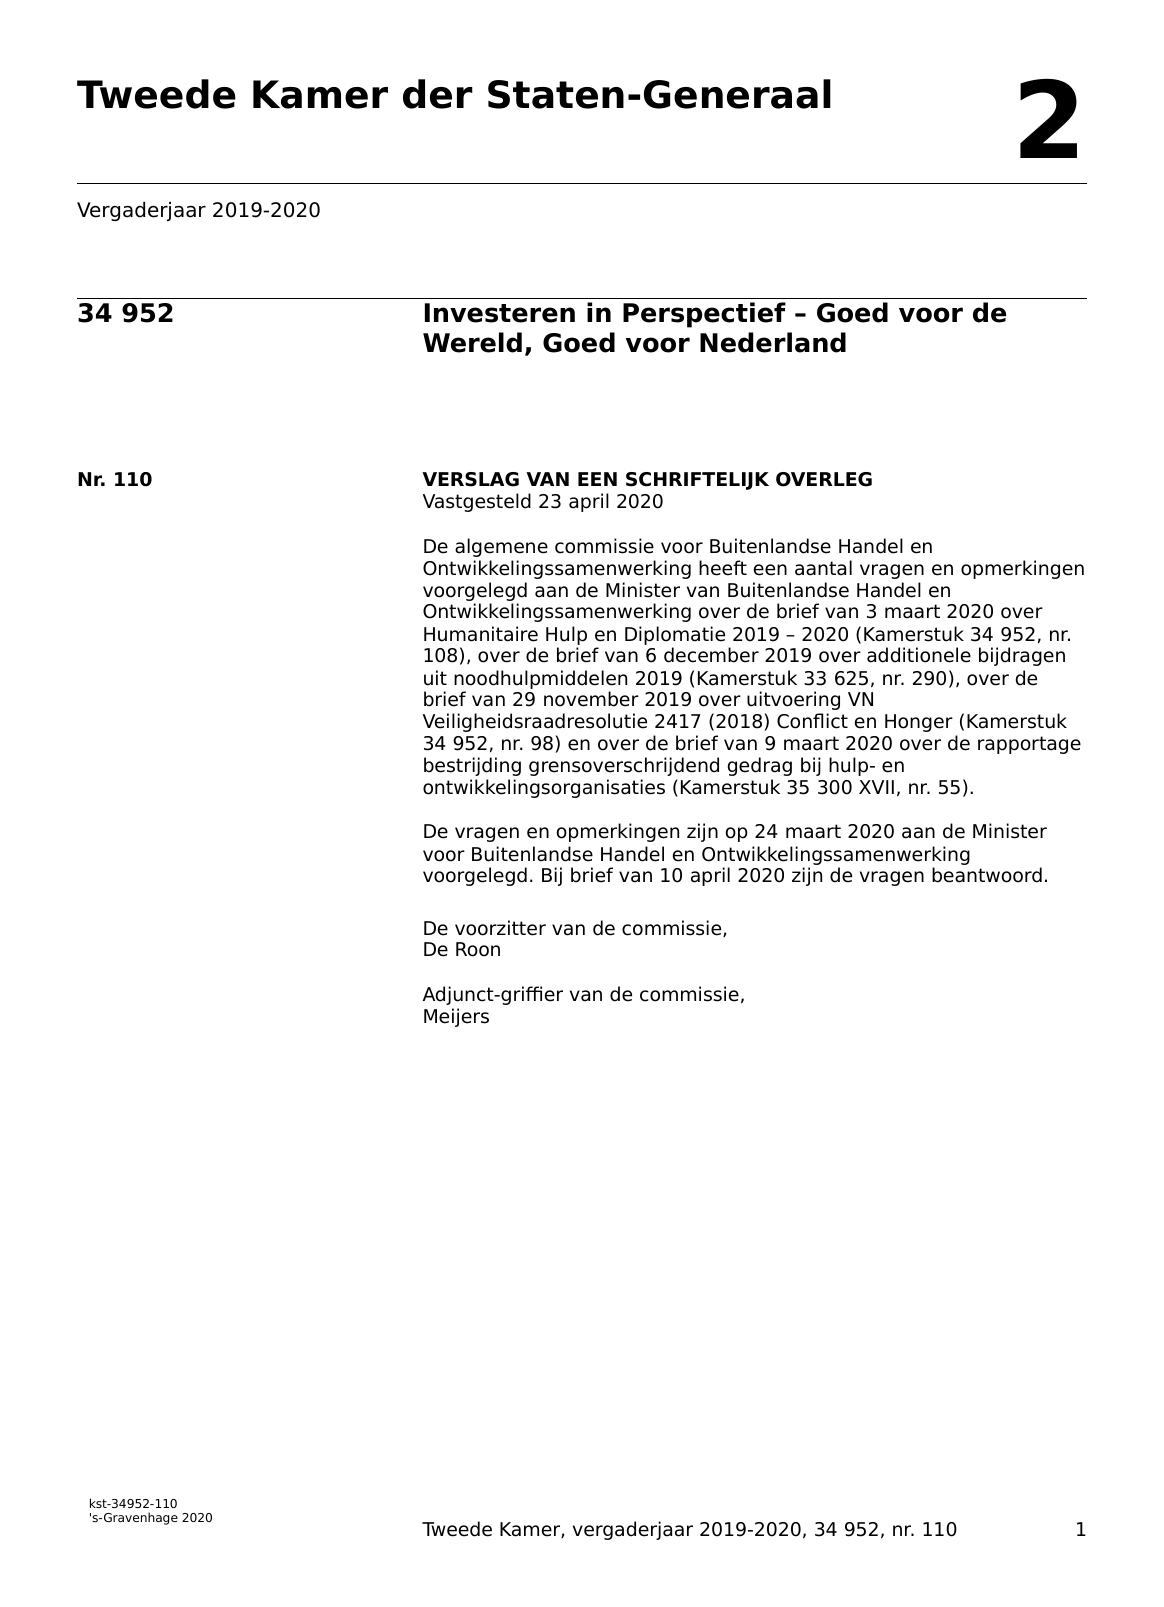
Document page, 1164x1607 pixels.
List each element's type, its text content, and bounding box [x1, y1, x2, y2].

subtitle Nr. 110 VERSLAG VAN EEN SCHRIFTELIJK OVERLEG [77, 469, 1087, 491]
text Adjunct-griffier van de commissie, Meijers [422, 983, 1087, 1027]
table_header 2 [886, 59, 1087, 183]
text kst-34952-110 [88, 1497, 323, 1511]
subtitle 34 952 Investeren in Perspectief – Goed voor de Wereld, Goed voor Nederland [77, 299, 1087, 358]
text 's-Gravenhage 2020 [88, 1511, 323, 1525]
text Vastgesteld 23 april 2020 [422, 491, 1087, 513]
table_header Tweede Kamer der Staten-Generaal [77, 59, 886, 183]
table_cell Vergaderjaar 2019-2020 [77, 184, 1087, 298]
text De vragen en opmerkingen zijn op 24 maart 2020 aan de Minister voor Buitenlandse Handel en Ontwikkelingssamenwerking voorgelegd. Bij brief van 10 april 2020 zijn de vragen beantwoord. [422, 821, 1087, 887]
text De algemene commissie voor Buitenlandse Handel en Ontwikkelingssamenwerking heeft een aantal vragen en opmerkingen voorgelegd aan de Minister van Buitenlandse Handel en Ontwikkelingssamenwerking over de brief van 3 maart 2020 over Humanitaire Hulp en Diplomatie 2019 – 2020 (Kamerstuk 34 952, nr. 108), over de brief van 6 december 2019 over additionele bijdragen uit noodhulpmiddelen 2019 (Kamerstuk 33 625, nr. 290), over de brief van 29 november 2019 over uitvoering VN Veiligheidsraadresolutie 2417 (2018) Conflict en Honger (Kamerstuk 34 952, nr. 98) en over de brief van 9 maart 2020 over de rapportage bestrijding grensoverschrijdend gedrag bij hulp- en ontwikkelingsorganisaties (Kamerstuk 35 300 XVII, nr. 55). [422, 536, 1087, 799]
text De voorzitter van de commissie, De Roon [422, 917, 1087, 961]
